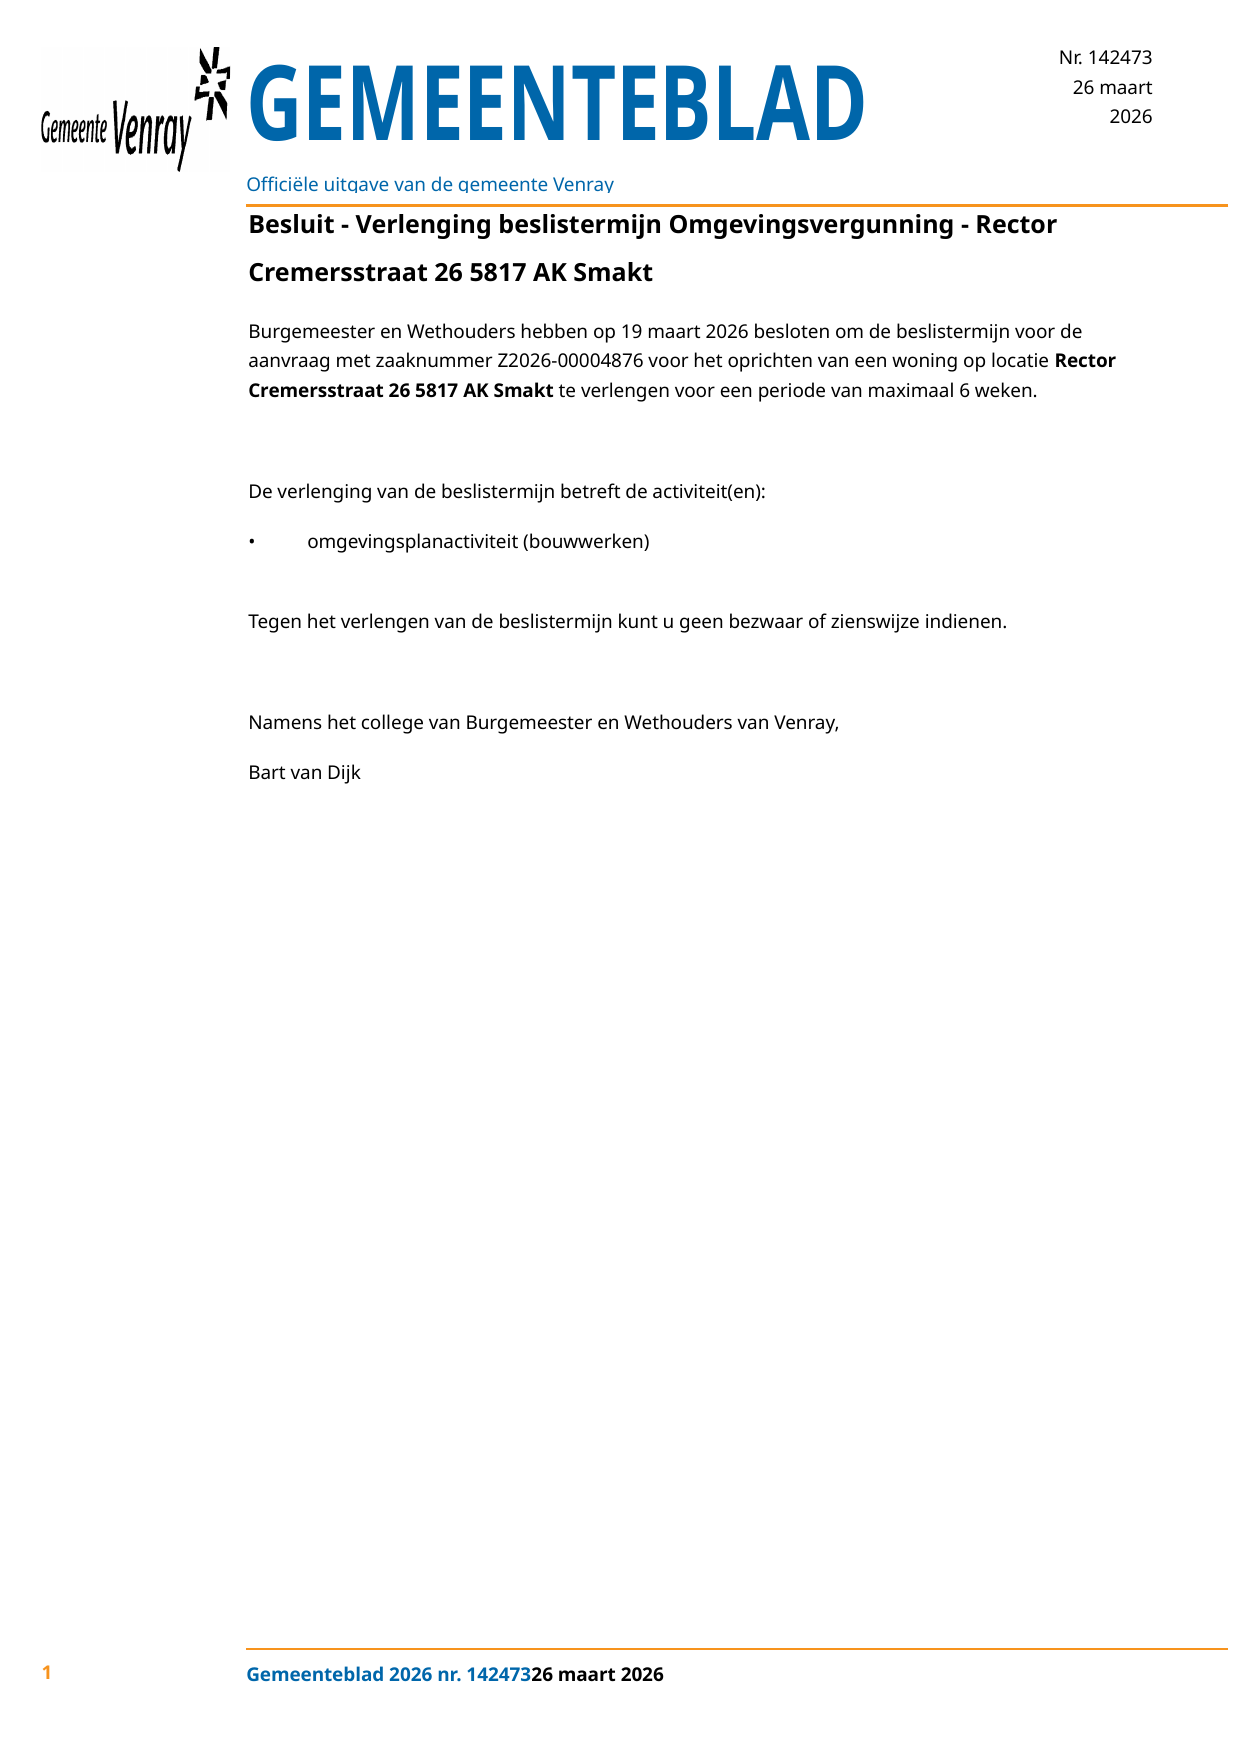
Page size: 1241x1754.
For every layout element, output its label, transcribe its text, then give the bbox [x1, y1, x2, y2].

text Burgemeester en Wethouders hebben op 19 maart 2026 besloten om de beslistermijn voor de aanvraag met zaaknummer Z2026-00004876 voor het oprichten van een woning op locatie Rector Cremersstraat 26 5817 AK Smakt te verlengen voor een periode van maximaal 6 weken. [248, 318, 1152, 403]
text Besluit - Verlenging beslistermijn Omgevingsvergunning - Rector Cremersstraat 26 5817 AK Smakt [248, 207, 1152, 288]
list omgevingsplanactiviteit (bouwwerken) [248, 528, 1152, 554]
text Tegen het verlengen van de beslistermijn kunt u geen bezwaar of zienswijze indienen. [248, 608, 1152, 634]
text Bart van Dijk [248, 759, 1152, 785]
text De verlenging van de beslistermijn betreft de activiteit(en): [248, 478, 1152, 504]
text Namens het college van Burgemeester en Wethouders van Venray, [248, 709, 1152, 735]
picture [41, 47, 231, 172]
